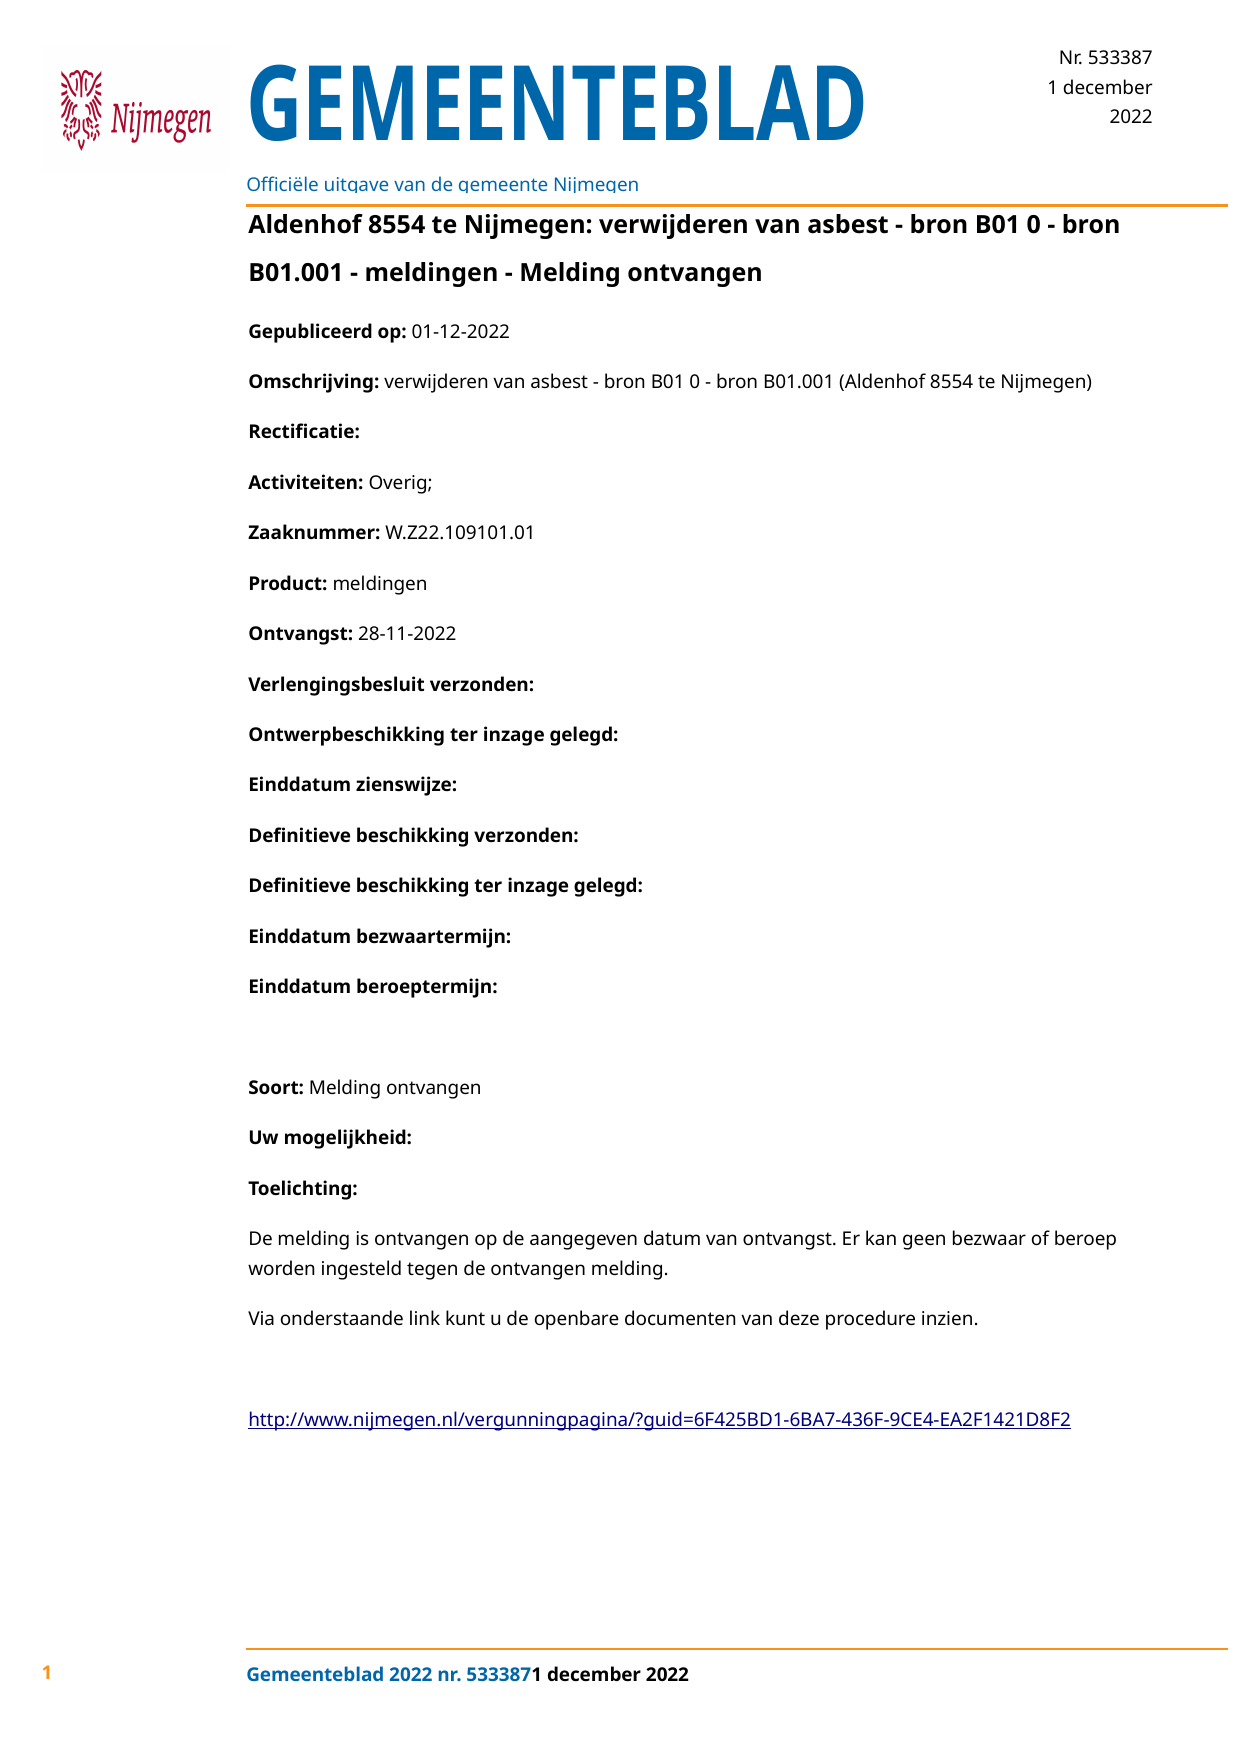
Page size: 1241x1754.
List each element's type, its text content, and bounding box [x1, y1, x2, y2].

text Rectificatie: [248, 419, 1152, 444]
text Toelichting: [248, 1175, 1152, 1201]
text Product: meldingen [248, 570, 1152, 596]
text Soort: Melding ontvangen [248, 1074, 1152, 1100]
text Omschrijving: verwijderen van asbest - bron B01 0 - bron B01.001 (Aldenhof 8554 te Nijmegen) [248, 368, 1152, 394]
text Definitieve beschikking ter inzage gelegd: [248, 872, 1152, 898]
text Ontvangst: 28-11-2022 [248, 620, 1152, 646]
text Activiteiten: Overig; [248, 469, 1152, 495]
text Definitieve beschikking verzonden: [248, 822, 1152, 848]
text Uw mogelijkheid: [248, 1124, 1152, 1150]
text Einddatum beroeptermijn: [248, 973, 1152, 999]
text Gepubliceerd op: 01-12-2022 [248, 318, 1152, 344]
text Verlengingsbesluit verzonden: [248, 671, 1152, 697]
text Einddatum bezwaartermijn: [248, 923, 1152, 949]
text Ontwerpbeschikking ter inzage gelegd: [248, 721, 1152, 747]
text Aldenhof 8554 te Nijmegen: verwijderen van asbest - bron B01 0 - bron B01.001 - meldingen - Melding ontvangen [248, 207, 1152, 288]
text Zaaknummer: W.Z22.109101.01 [248, 519, 1152, 545]
text Einddatum zienswijze: [248, 772, 1152, 797]
text Via onderstaande link kunt u de openbare documenten van deze procedure inzien. [248, 1305, 1152, 1331]
text http://www.nijmegen.nl/vergunningpagina/?guid=6F425BD1-6BA7-436F-9CE4-EA2F1421D8F2 [248, 1406, 1152, 1432]
text De melding is ontvangen op de aangegeven datum van ontvangst. Er kan geen bezwaar of beroep worden ingesteld tegen de ontvangen melding. [248, 1225, 1152, 1281]
picture [41, 47, 231, 172]
